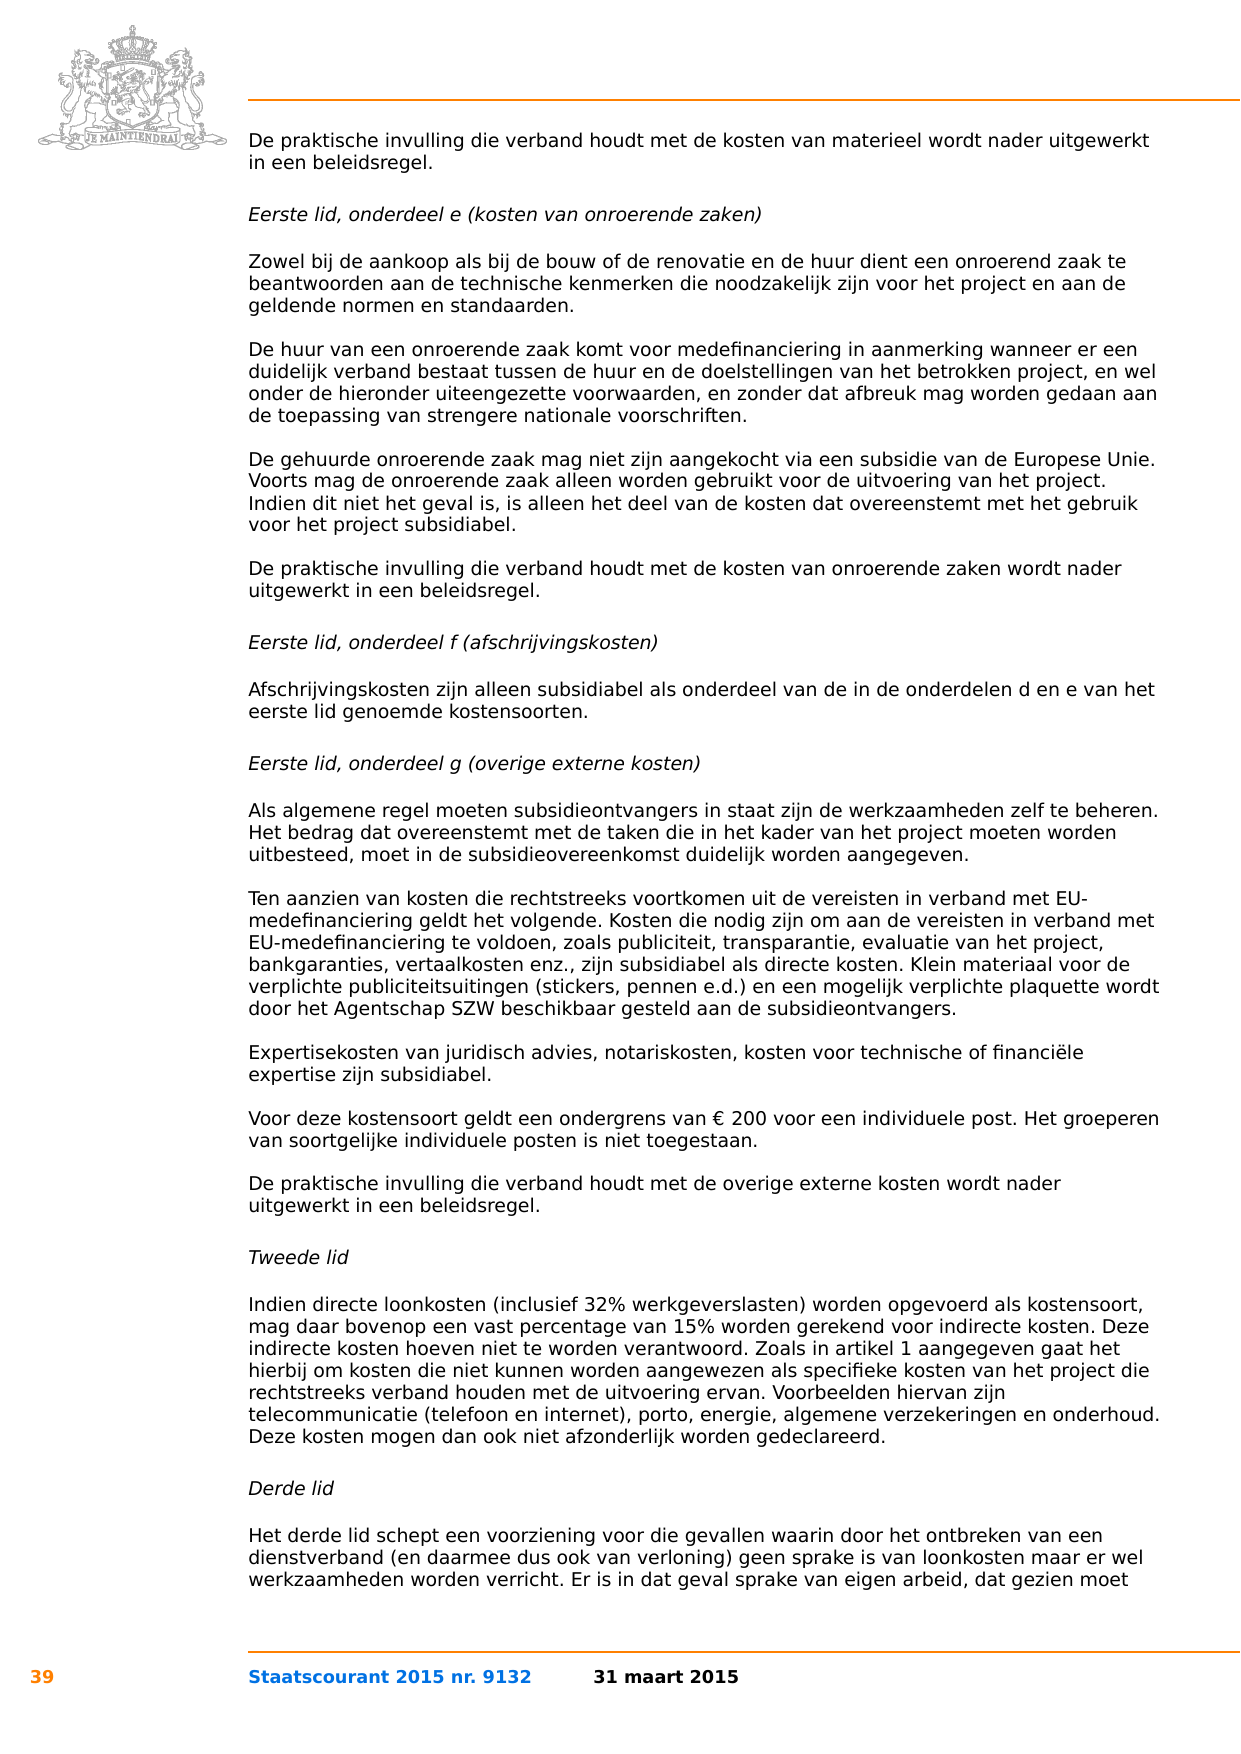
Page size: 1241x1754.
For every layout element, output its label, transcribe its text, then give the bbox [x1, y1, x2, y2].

subtitle Derde lid [248, 1478, 1163, 1500]
text Ten aanzien van kosten die rechtstreeks voortkomen uit de vereisten in verband met EU-medefinanciering geldt het volgende. Kosten die nodig zijn om aan de vereisten in verband met EU-medefinanciering te voldoen, zoals publiciteit, transparantie, evaluatie van het project, bankgaranties, vertaalkosten enz., zijn subsidiabel als directe kosten. Klein materiaal voor de verplichte publiciteitsuitingen (stickers, pennen e.d.) en een mogelijk verplichte plaquette wordt door het Agentschap SZW beschikbaar gesteld aan de subsidieontvangers. [248, 888, 1163, 1020]
text Als algemene regel moeten subsidieontvangers in staat zijn de werkzaamheden zelf te beheren. Het bedrag dat overeenstemt met de taken die in het kader van het project moeten worden uitbesteed, moet in de subsidieovereenkomst duidelijk worden aangegeven. [248, 800, 1163, 866]
subtitle Eerste lid, onderdeel g (overige externe kosten) [248, 753, 1163, 775]
text Expertisekosten van juridisch advies, notariskosten, kosten voor technische of financiële expertise zijn subsidiabel. [248, 1042, 1163, 1086]
subtitle Tweede lid [248, 1247, 1163, 1269]
text De gehuurde onroerende zaak mag niet zijn aangekocht via een subsidie van de Europese Unie. Voorts mag de onroerende zaak alleen worden gebruikt voor de uitvoering van het project. Indien dit niet het geval is, is alleen het deel van de kosten dat overeenstemt met het gebruik voor het project subsidiabel. [248, 448, 1163, 536]
text De huur van een onroerende zaak komt voor medefinanciering in aanmerking wanneer er een duidelijk verband bestaat tussen de huur en de doelstellingen van het betrokken project, en wel onder de hieronder uiteengezette voorwaarden, en zonder dat afbreuk mag worden gedaan aan de toepassing van strengere nationale voorschriften. [248, 339, 1163, 427]
text Voor deze kostensoort geldt een ondergrens van € 200 voor een individuele post. Het groeperen van soortgelijke individuele posten is niet toegestaan. [248, 1107, 1163, 1151]
text Afschrijvingskosten zijn alleen subsidiabel als onderdeel van de in de onderdelen d en e van het eerste lid genoemde kostensoorten. [248, 679, 1163, 723]
text De praktische invulling die verband houdt met de kosten van onroerende zaken wordt nader uitgewerkt in een beleidsregel. [248, 558, 1163, 602]
text De praktische invulling die verband houdt met de overige externe kosten wordt nader uitgewerkt in een beleidsregel. [248, 1173, 1163, 1217]
text Indien directe loonkosten (inclusief 32% werkgeverslasten) worden opgevoerd als kostensoort, mag daar bovenop een vast percentage van 15% worden gerekend voor indirecte kosten. Deze indirecte kosten hoeven niet te worden verantwoord. Zoals in artikel 1 aangegeven gaat het hierbij om kosten die niet kunnen worden aangewezen als specifieke kosten van het project die rechtstreeks verband houden met de uitvoering ervan. Voorbeelden hiervan zijn telecommunicatie (telefoon en internet), porto, energie, algemene verzekeringen en onderhoud. Deze kosten mogen dan ook niet afzonderlijk worden gedeclareerd. [248, 1294, 1163, 1448]
picture [38, 25, 227, 150]
text Zowel bij de aankoop als bij de bouw of de renovatie en de huur dient een onroerend zaak te beantwoorden aan de technische kenmerken die noodzakelijk zijn voor het project en aan de geldende normen en standaarden. [248, 251, 1163, 317]
subtitle Eerste lid, onderdeel f (afschrijvingskosten) [248, 632, 1163, 654]
text De praktische invulling die verband houdt met de kosten van materieel wordt nader uitgewerkt in een beleidsregel. [248, 130, 1163, 174]
subtitle Eerste lid, onderdeel e (kosten van onroerende zaken) [248, 204, 1163, 226]
text Het derde lid schept een voorziening voor die gevallen waarin door het ontbreken van een dienstverband (en daarmee dus ook van verloning) geen sprake is van loonkosten maar er wel werkzaamheden worden verricht. Er is in dat geval sprake van eigen arbeid, dat gezien moet [248, 1525, 1163, 1591]
